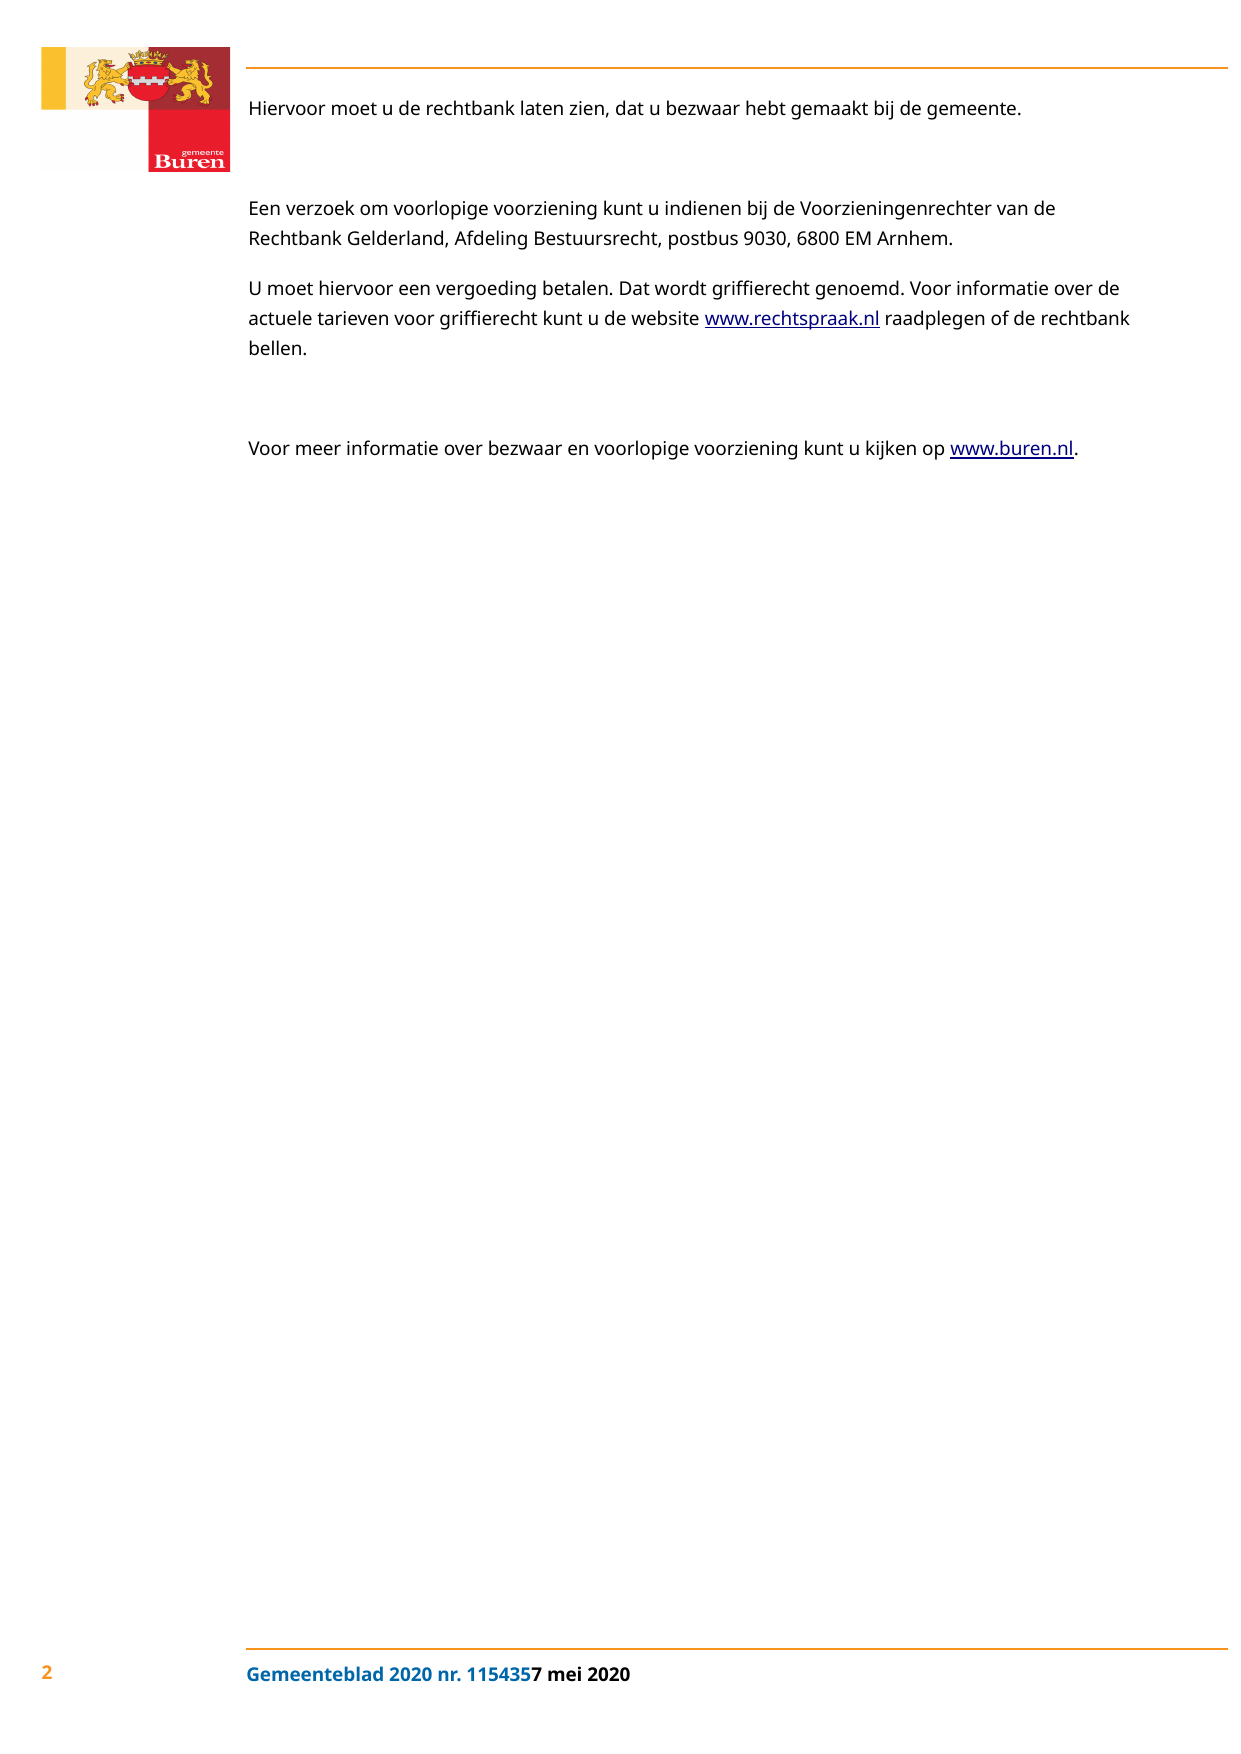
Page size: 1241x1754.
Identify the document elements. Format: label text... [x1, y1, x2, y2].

text Hiervoor moet u de rechtbank laten zien, dat u bezwaar hebt gemaakt bij de gemeente. [248, 95, 1152, 121]
text U moet hiervoor een vergoeding betalen. Dat wordt griffierecht genoemd. Voor informatie over de actuele tarieven voor griffierecht kunt u de website www.rechtspraak.nl raadplegen of de rechtbank bellen. [248, 276, 1152, 361]
text Een verzoek om voorlopige voorziening kunt u indienen bij de Voorzieningenrechter van de Rechtbank Gelderland, Afdeling Bestuursrecht, postbus 9030, 6800 EM Arnhem. [248, 196, 1152, 251]
picture [41, 47, 231, 172]
text Voor meer informatie over bezwaar en voorlopige voorziening kunt u kijken op www.buren.nl. [248, 436, 1152, 461]
